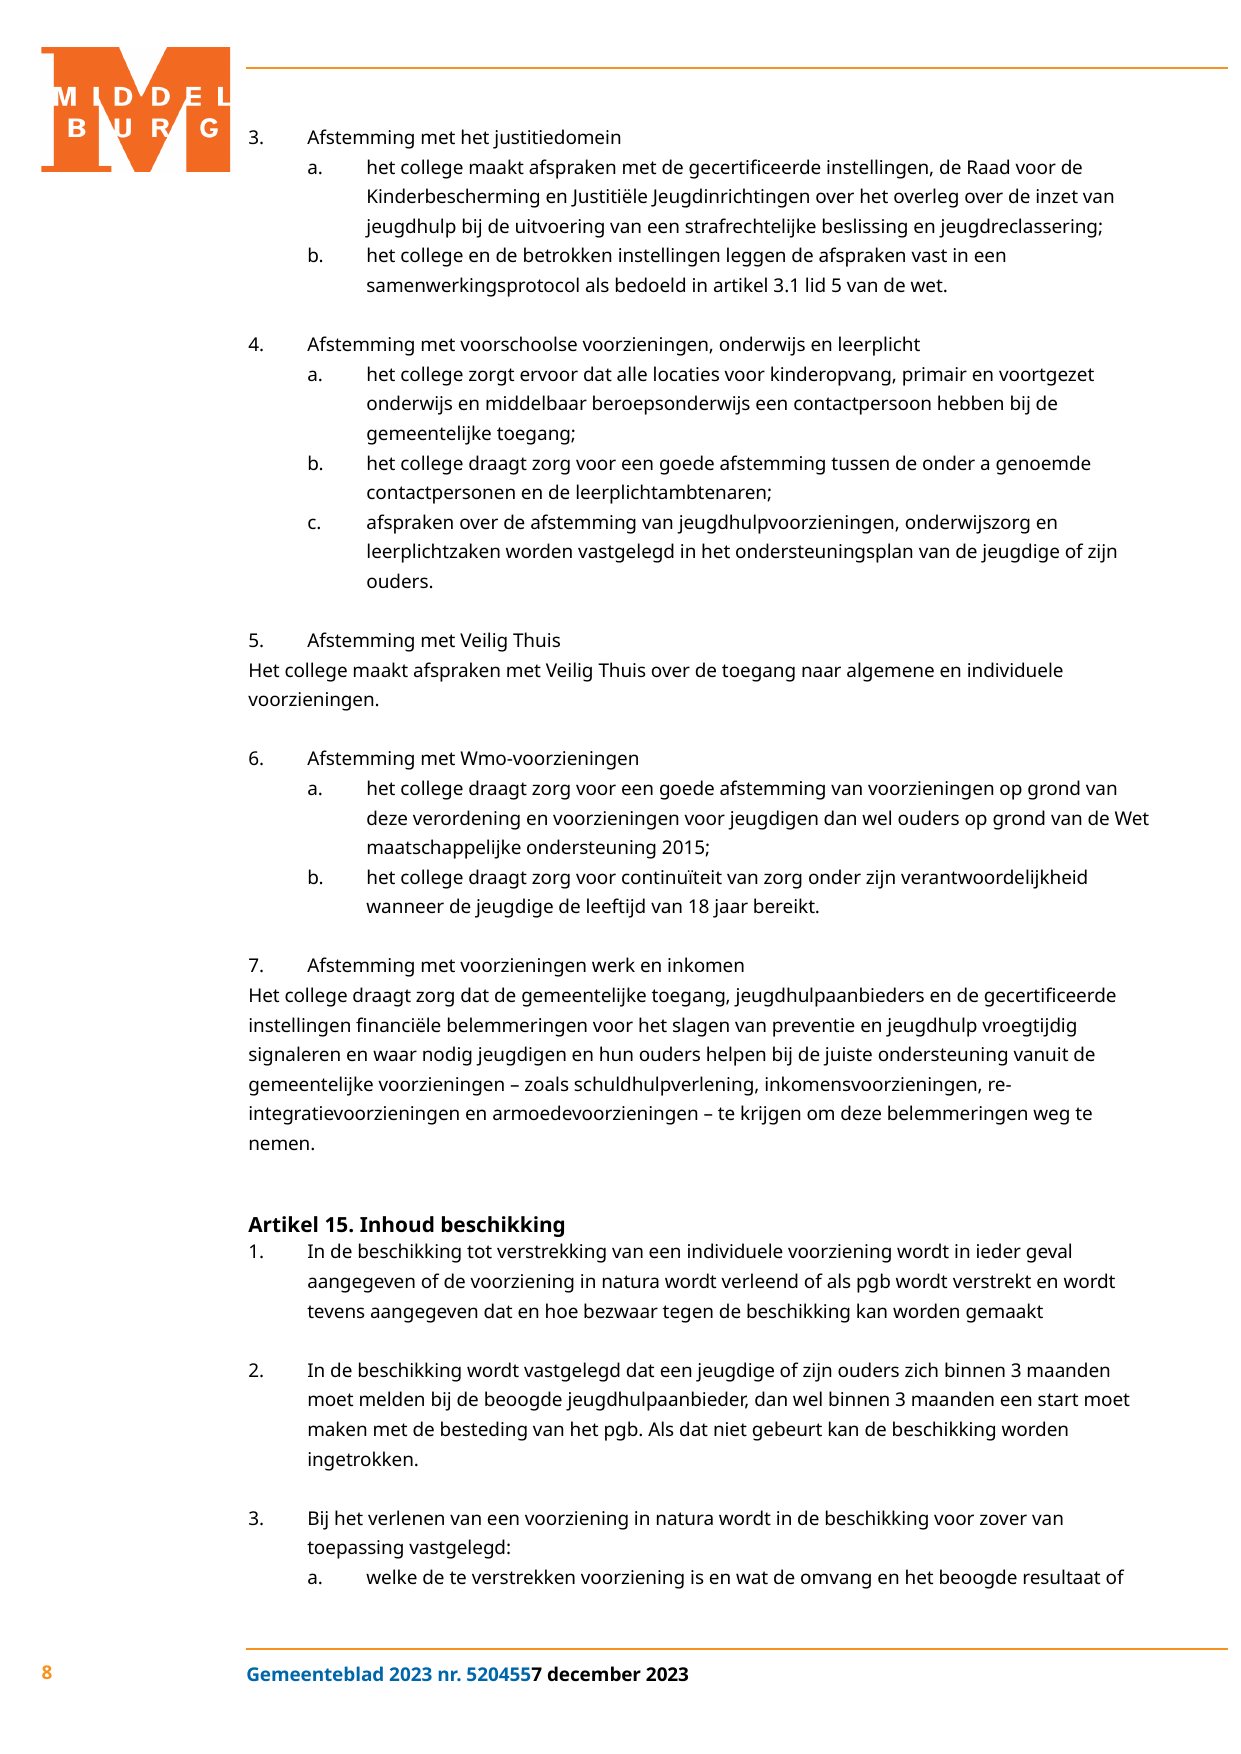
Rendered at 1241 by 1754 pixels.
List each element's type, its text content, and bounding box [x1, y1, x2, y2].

list Bij het verlenen van een voorziening in natura wordt in de beschikking voor zover van toepassing vastgelegd: [248, 1505, 1152, 1560]
picture [41, 47, 231, 172]
list In de beschikking tot verstrekking van een individuele voorziening wordt in ieder geval aangegeven of de voorziening in natura wordt verleend of als pgb wordt verstrekt en wordt tevens aangegeven dat en hoe bezwaar tegen de beschikking kan worden gemaakt [248, 1239, 1152, 1323]
list het college draagt zorg voor een goede afstemming van voorzieningen op grond van deze verordening en voorzieningen voor jeugdigen dan wel ouders op grond van de Wet maatschappelijke ondersteuning 2015; [307, 775, 1152, 860]
text Artikel 15. Inhoud beschikking [248, 1210, 1152, 1239]
list het college maakt afspraken met de gecertificeerde instellingen, de Raad voor de Kinderbescherming en Justitiële Jeugdinrichtingen over het overleg over de inzet van jeugdhulp bij de uitvoering van een strafrechtelijke beslissing en jeugdreclassering; [307, 154, 1152, 239]
list Afstemming met Wmo-voorzieningen [248, 746, 1152, 771]
list Afstemming met voorzieningen werk en inkomen [248, 953, 1152, 978]
list het college draagt zorg voor continuïteit van zorg onder zijn verantwoordelijkheid wanneer de jeugdige de leeftijd van 18 jaar bereikt. [307, 864, 1152, 919]
list Afstemming met Veilig Thuis [248, 627, 1152, 653]
list Afstemming met voorschoolse voorzieningen, onderwijs en leerplicht [248, 331, 1152, 357]
list Afstemming met het justitiedomein [248, 124, 1152, 150]
text Het college draagt zorg dat de gemeentelijke toegang, jeugdhulpaanbieders en de gecertificeerde instellingen financiële belemmeringen voor het slagen van preventie en jeugdhulp vroegtijdig signaleren en waar nodig jeugdigen en hun ouders helpen bij de juiste ondersteuning vanuit de gemeentelijke voorzieningen – zoals schuldhulpverlening, inkomensvoorzieningen, re-integratievoorzieningen en armoedevoorzieningen – te krijgen om deze belemmeringen weg te nemen. [248, 982, 1152, 1156]
text Het college maakt afspraken met Veilig Thuis over de toegang naar algemene en individuele voorzieningen. [248, 657, 1152, 712]
list het college en de betrokken instellingen leggen de afspraken vast in een samenwerkingsprotocol als bedoeld in artikel 3.1 lid 5 van de wet. [307, 243, 1152, 298]
list afspraken over de afstemming van jeugdhulpvoorzieningen, onderwijszorg en leerplichtzaken worden vastgelegd in het ondersteuningsplan van de jeugdige of zijn ouders. [307, 509, 1152, 594]
list het college draagt zorg voor een goede afstemming tussen de onder a genoemde contactpersonen en de leerplichtambtenaren; [307, 450, 1152, 505]
list In de beschikking wordt vastgelegd dat een jeugdige of zijn ouders zich binnen 3 maanden moet melden bij de beoogde jeugdhulpaanbieder, dan wel binnen 3 maanden een start moet maken met de besteding van het pgb. Als dat niet gebeurt kan de beschikking worden ingetrokken. [248, 1357, 1152, 1471]
list het college zorgt ervoor dat alle locaties voor kinderopvang, primair en voortgezet onderwijs en middelbaar beroepsonderwijs een contactpersoon hebben bij de gemeentelijke toegang; [307, 361, 1152, 446]
list welke de te verstrekken voorziening is en wat de omvang en het beoogde resultaat of [307, 1564, 1152, 1590]
